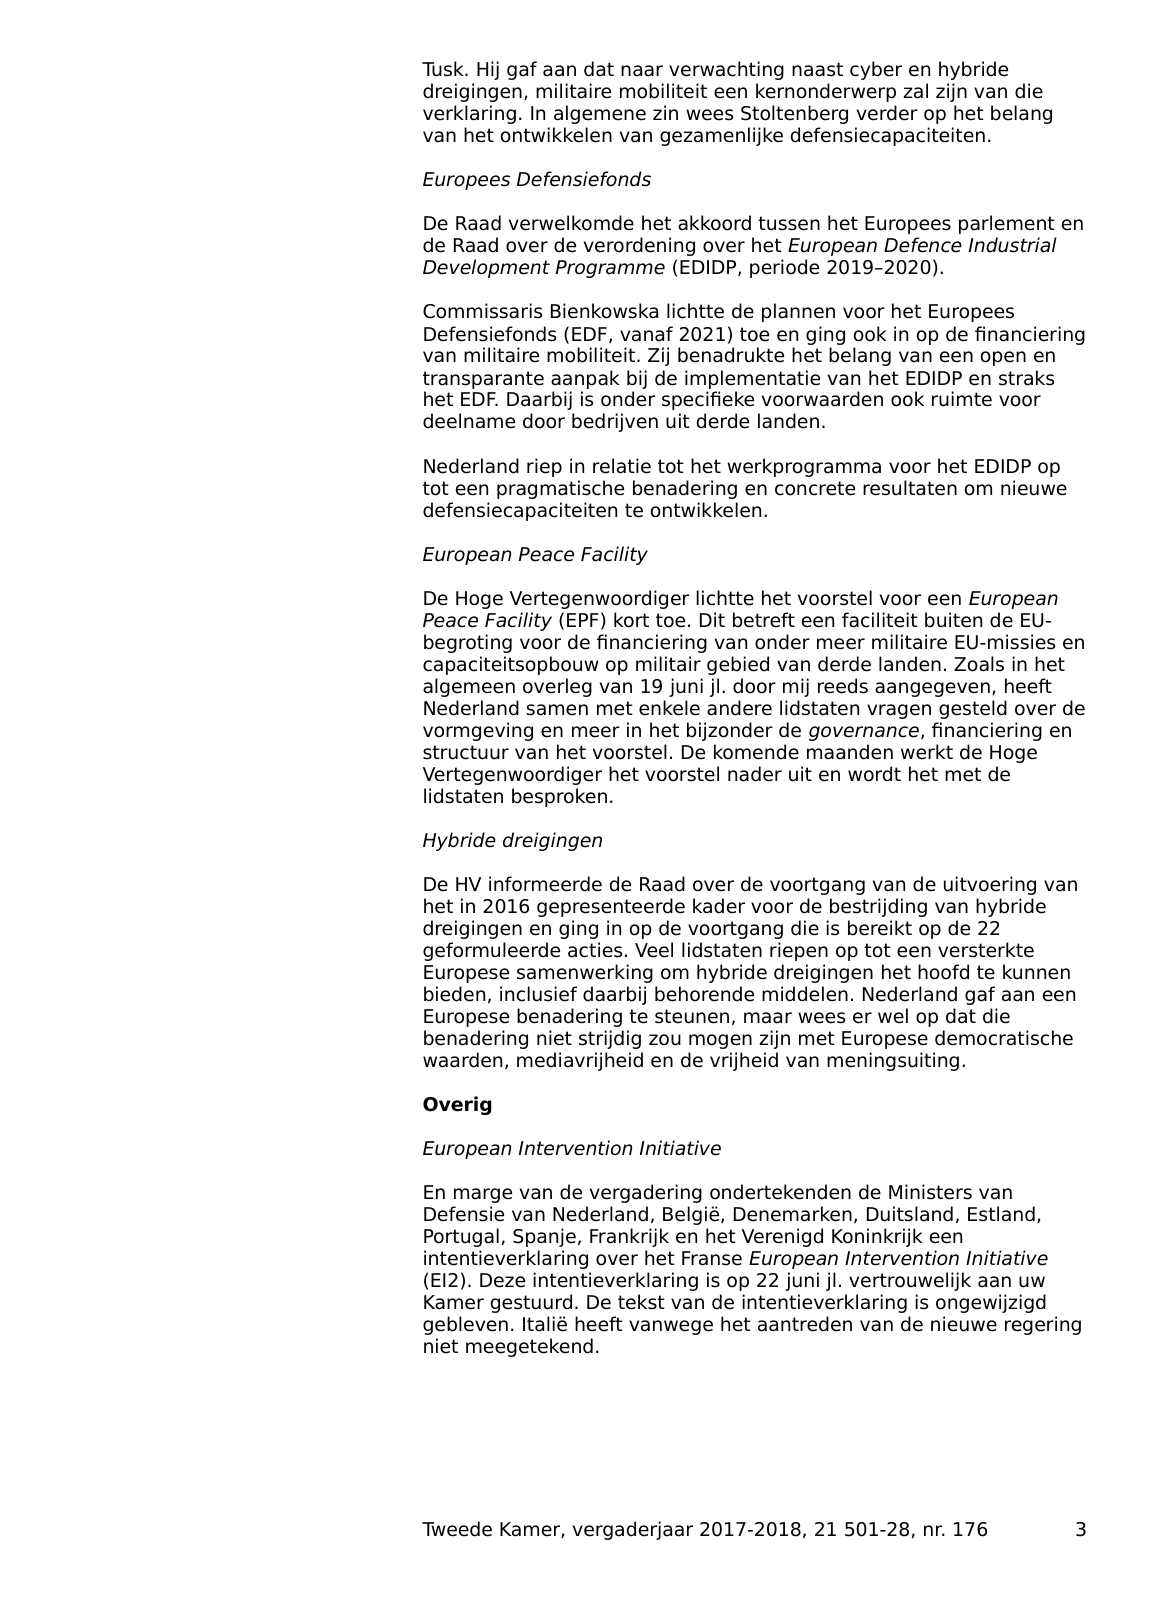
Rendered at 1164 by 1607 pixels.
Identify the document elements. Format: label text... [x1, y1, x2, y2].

text De HV informeerde de Raad over de voortgang van de uitvoering van het in 2016 gepresenteerde kader voor de bestrijding van hybride dreigingen en ging in op de voortgang die is bereikt op de 22 geformuleerde acties. Veel lidstaten riepen op tot een versterkte Europese samenwerking om hybride dreigingen het hoofd te kunnen bieden, inclusief daarbij behorende middelen. Nederland gaf aan een Europese benadering te steunen, maar wees er wel op dat die benadering niet strijdig zou mogen zijn met Europese democratische waarden, mediavrijheid en de vrijheid van meningsuiting. [422, 874, 1087, 1072]
text De Hoge Vertegenwoordiger lichtte het voorstel voor een European Peace Facility (EPF) kort toe. Dit betreft een faciliteit buiten de EU-begroting voor de financiering van onder meer militaire EU-missies en capaciteitsopbouw op militair gebied van derde landen. Zoals in het algemeen overleg van 19 juni jl. door mij reeds aangegeven, heeft Nederland samen met enkele andere lidstaten vragen gesteld over de vormgeving en meer in het bijzonder de governance, financiering en structuur van het voorstel. De komende maanden werkt de Hoge Vertegenwoordiger het voorstel nader uit en wordt het met de lidstaten besproken. [422, 588, 1087, 808]
text De Raad verwelkomde het akkoord tussen het Europees parlement en de Raad over de verordening over het European Defence Industrial Development Programme (EDIDP, periode 2019–2020). [422, 213, 1087, 279]
subtitle Hybride dreigingen [422, 830, 1087, 852]
text En marge van de vergadering ondertekenden de Ministers van Defensie van Nederland, België, Denemarken, Duitsland, Estland, Portugal, Spanje, Frankrijk en het Verenigd Koninkrijk een intentieverklaring over het Franse European Intervention Initiative (EI2). Deze intentieverklaring is op 22 juni jl. vertrouwelijk aan uw Kamer gestuurd. De tekst van de intentieverklaring is ongewijzigd gebleven. Italië heeft vanwege het aantreden van de nieuwe regering niet meegetekend. [422, 1182, 1087, 1358]
subtitle European Intervention Initiative [422, 1138, 1087, 1160]
subtitle Overig [422, 1094, 1087, 1116]
subtitle European Peace Facility [422, 544, 1087, 566]
text Commissaris Bienkowska lichtte de plannen voor het Europees Defensiefonds (EDF, vanaf 2021) toe en ging ook in op de financiering van militaire mobiliteit. Zij benadrukte het belang van een open en transparante aanpak bij de implementatie van het EDIDP en straks het EDF. Daarbij is onder specifieke voorwaarden ook ruimte voor deelname door bedrijven uit derde landen. [422, 301, 1087, 433]
text Nederland riep in relatie tot het werkprogramma voor het EDIDP op tot een pragmatische benadering en concrete resultaten om nieuwe defensiecapaciteiten te ontwikkelen. [422, 456, 1087, 521]
subtitle Europees Defensiefonds [422, 169, 1087, 191]
text Tusk. Hij gaf aan dat naar verwachting naast cyber en hybride dreigingen, militaire mobiliteit een kernonderwerp zal zijn van die verklaring. In algemene zin wees Stoltenberg verder op het belang van het ontwikkelen van gezamenlijke defensiecapaciteiten. [422, 59, 1087, 147]
